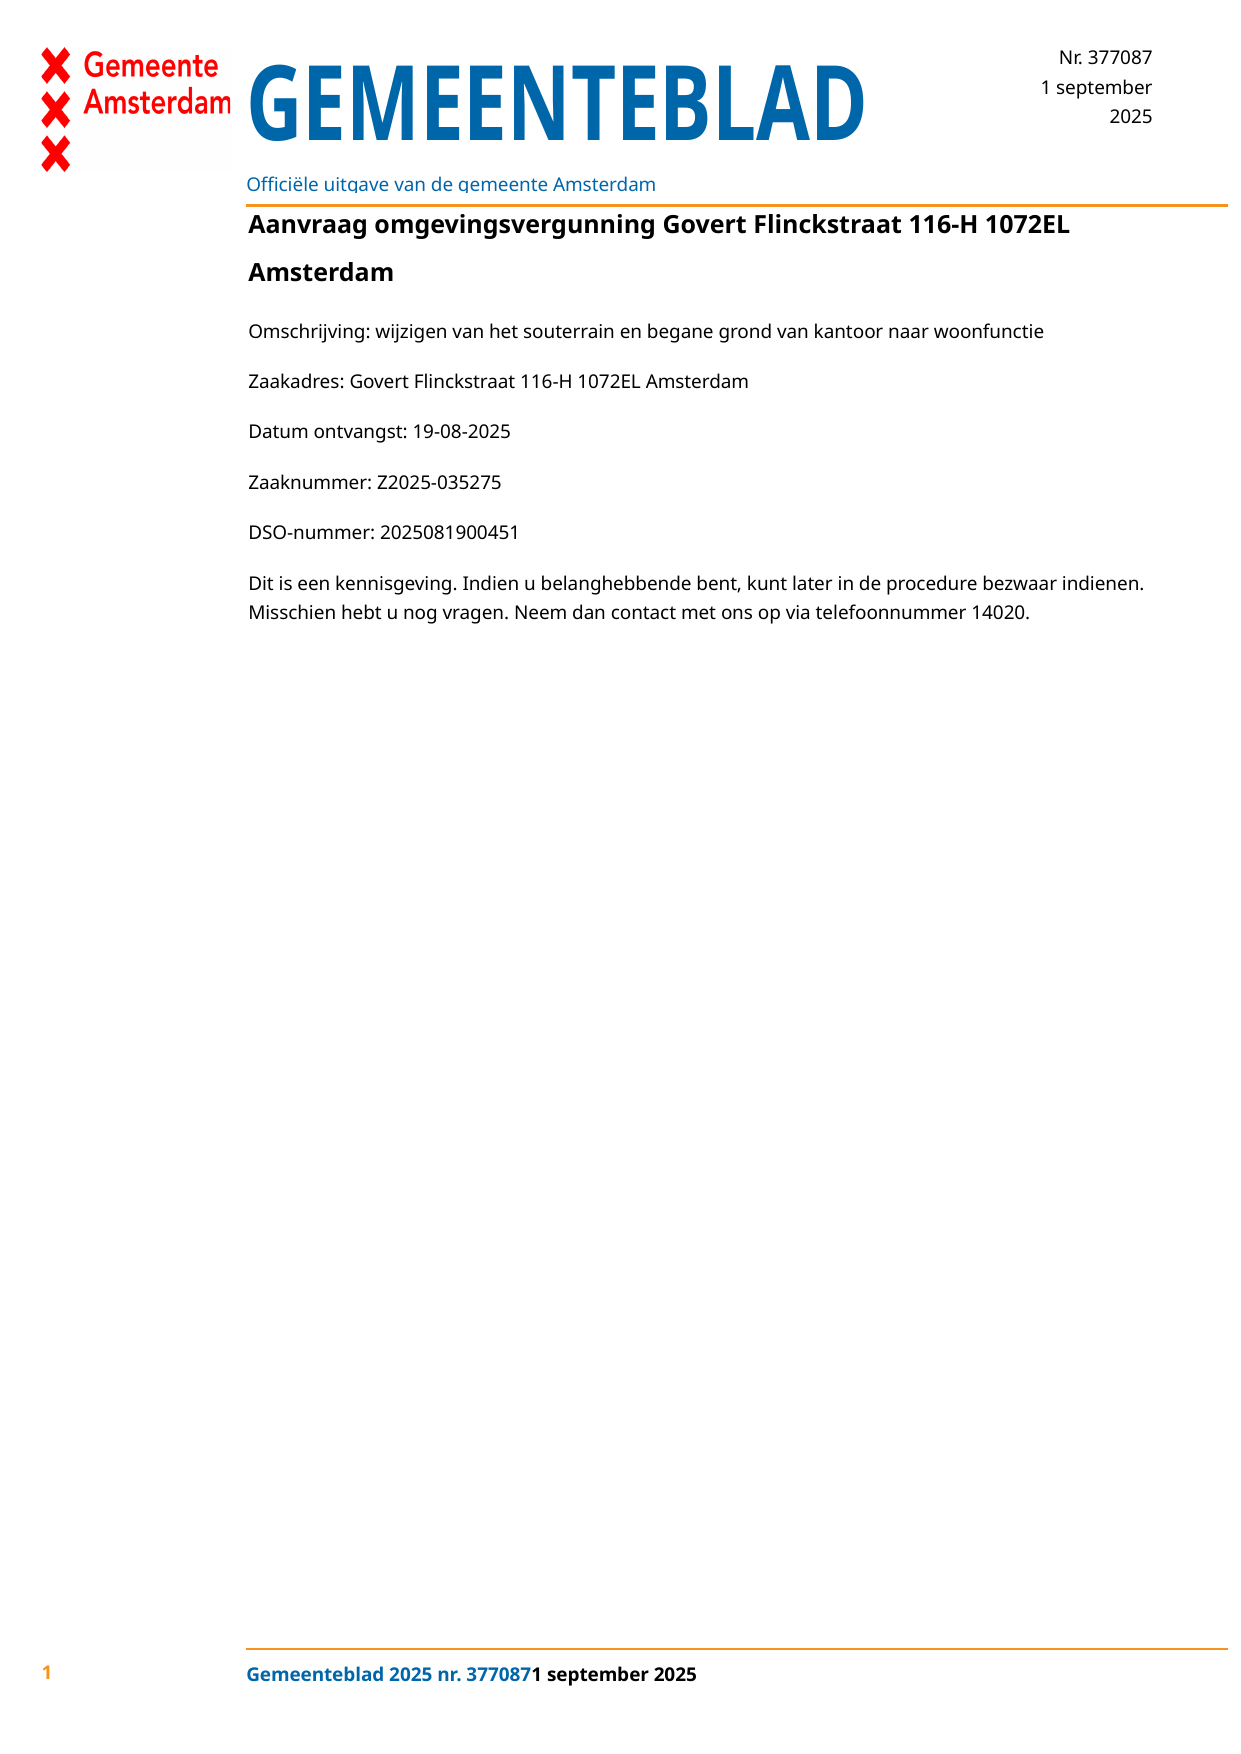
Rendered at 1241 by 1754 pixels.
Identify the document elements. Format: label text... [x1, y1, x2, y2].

text Zaakadres: Govert Flinckstraat 116-H 1072EL Amsterdam [248, 368, 1152, 394]
text Dit is een kennisgeving. Indien u belanghebbende bent, kunt later in de procedure bezwaar indienen. Misschien hebt u nog vragen. Neem dan contact met ons op via telefoonnummer 14020. [248, 570, 1152, 625]
text Datum ontvangst: 19-08-2025 [248, 419, 1152, 444]
text DSO-nummer: 2025081900451 [248, 519, 1152, 545]
text Omschrijving: wijzigen van het souterrain en begane grond van kantoor naar woonfunctie [248, 318, 1152, 344]
picture [41, 47, 231, 172]
text Aanvraag omgevingsvergunning Govert Flinckstraat 116-H 1072EL Amsterdam [248, 207, 1152, 288]
text Zaaknummer: Z2025-035275 [248, 469, 1152, 495]
